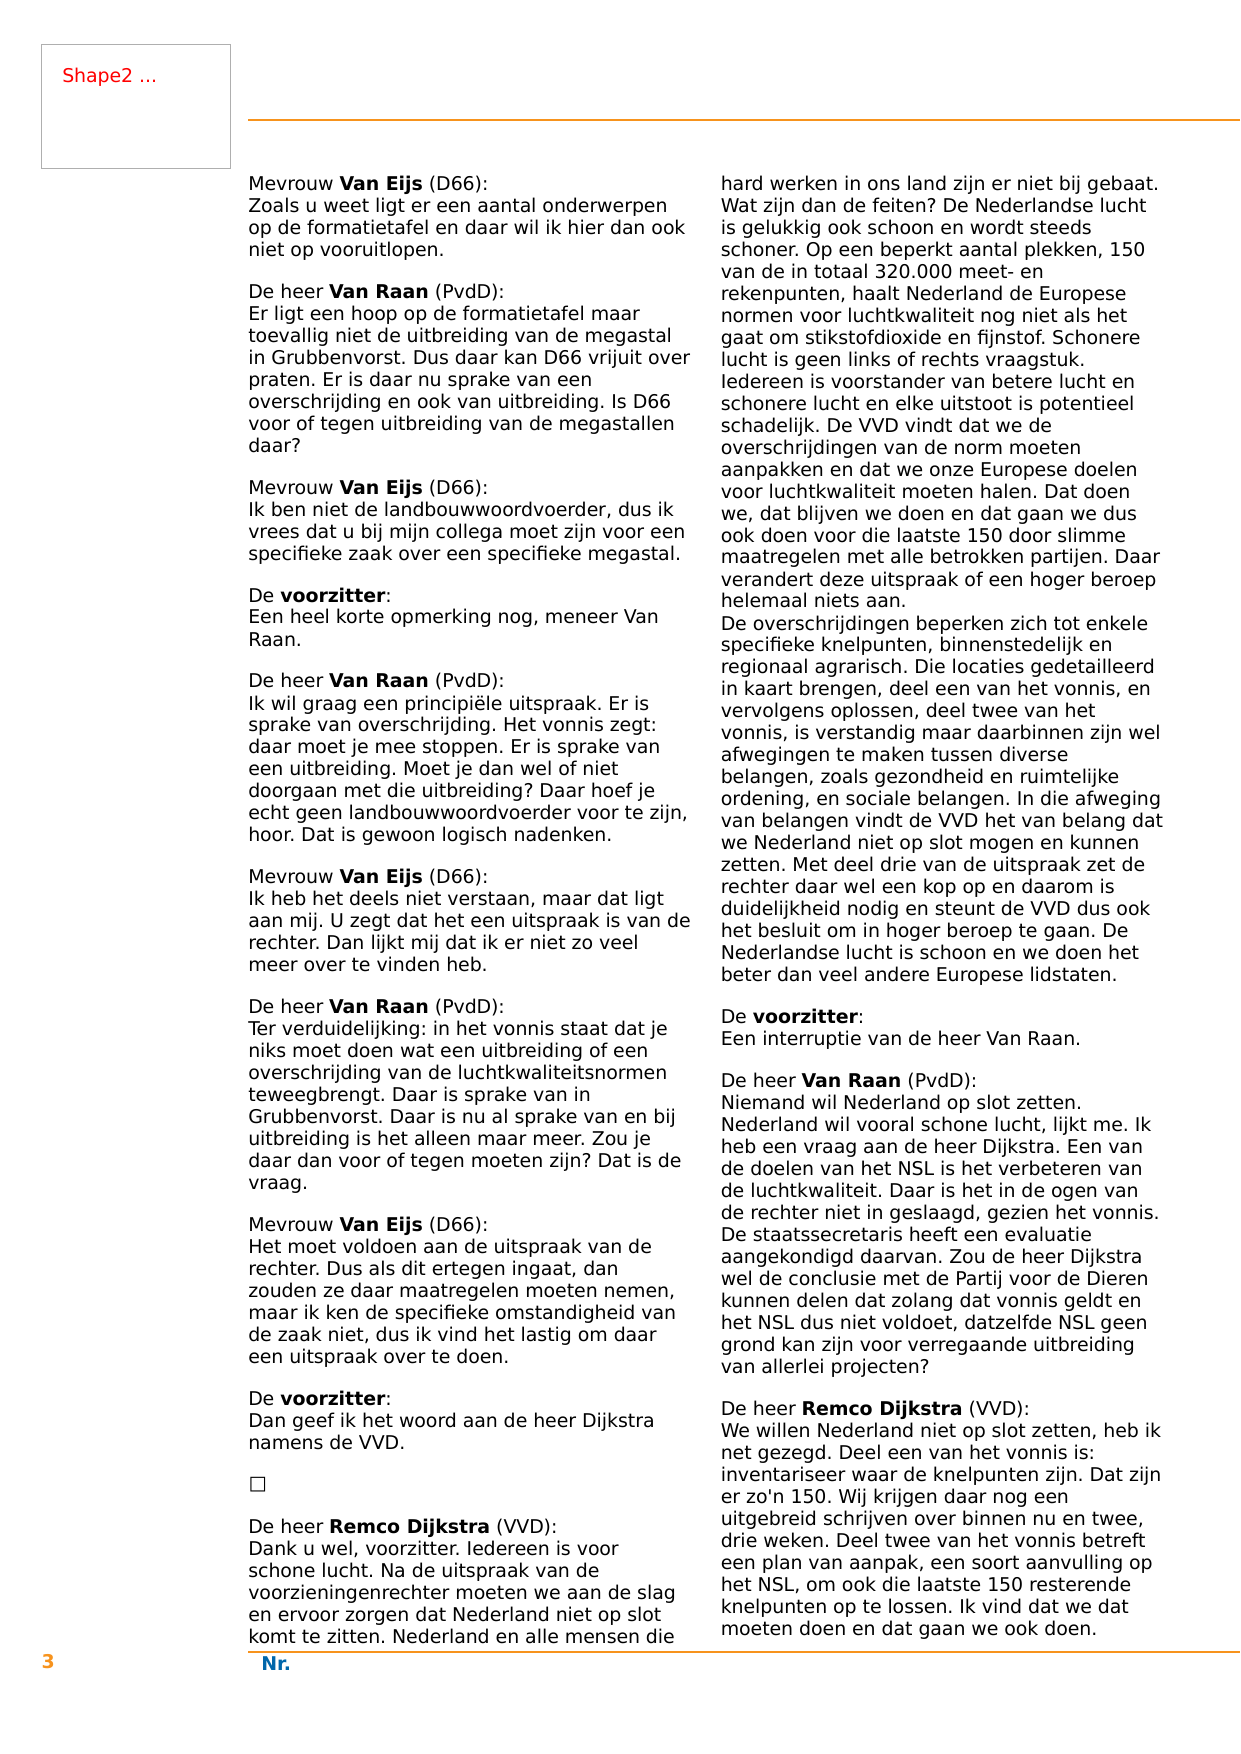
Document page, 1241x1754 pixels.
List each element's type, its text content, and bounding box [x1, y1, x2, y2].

text De voorzitter: [248, 584, 691, 606]
text De heer Remco Dijkstra (VVD): [721, 1398, 1163, 1420]
text Mevrouw Van Eijs (D66): [248, 1214, 691, 1236]
text De voorzitter: [721, 1006, 1163, 1028]
text Mevrouw Van Eijs (D66): [248, 477, 691, 498]
text Het moet voldoen aan de uitspraak van de rechter. Dus als dit ertegen ingaat, dan zouden ze daar maatregelen moeten nemen, maar ik ken de specifieke omstandigheid van de zaak niet, dus ik vind het lastig om daar een uitspraak over te doen. [248, 1236, 691, 1368]
text Dank u wel, voorzitter. Iedereen is voor schone lucht. Na de uitspraak van de voorzieningenrechter moeten we aan de slag en ervoor zorgen dat Nederland niet op slot komt te zitten. Nederland en alle mensen die [248, 1538, 691, 1648]
text Een interruptie van de heer Van Raan. [721, 1028, 1163, 1050]
text hard werken in ons land zijn er niet bij gebaat. Wat zijn dan de feiten? De Nederlandse lucht is gelukkig ook schoon en wordt steeds schoner. Op een beperkt aantal plekken, 150 van de in totaal 320.000 meet- en rekenpunten, haalt Nederland de Europese normen voor luchtkwaliteit nog niet als het gaat om stikstofdioxide en fijnstof. Schonere lucht is geen links of rechts vraagstuk. Iedereen is voorstander van betere lucht en schonere lucht en elke uitstoot is potentieel schadelijk. De VVD vindt dat we de overschrijdingen van de norm moeten aanpakken en dat we onze Europese doelen voor luchtkwaliteit moeten halen. Dat doen we, dat blijven we doen en dat gaan we dus ook doen voor die laatste 150 door slimme maatregelen met alle betrokken partijen. Daar verandert deze uitspraak of een hoger beroep helemaal niets aan. [721, 173, 1163, 612]
text Mevrouw Van Eijs (D66): [248, 173, 691, 195]
text Mevrouw Van Eijs (D66): [248, 866, 691, 888]
text De overschrijdingen beperken zich tot enkele specifieke knelpunten, binnenstedelijk en regionaal agrarisch. Die locaties gedetailleerd in kaart brengen, deel een van het vonnis, en vervolgens oplossen, deel twee van het vonnis, is verstandig maar daarbinnen zijn wel afwegingen te maken tussen diverse belangen, zoals gezondheid en ruimtelijke ordening, en sociale belangen. In die afweging van belangen vindt de VVD het van belang dat we Nederland niet op slot mogen en kunnen zetten. Met deel drie van de uitspraak zet de rechter daar wel een kop op en daarom is duidelijkheid nodig en steunt de VVD dus ook het besluit om in hoger beroep te gaan. De Nederlandse lucht is schoon en we doen het beter dan veel andere Europese lidstaten. [721, 612, 1163, 986]
text ⬜ [248, 1474, 691, 1496]
text Er ligt een hoop op de formatietafel maar toevallig niet de uitbreiding van de megastal in Grubbenvorst. Dus daar kan D66 vrijuit over praten. Er is daar nu sprake van een overschrijding en ook van uitbreiding. Is D66 voor of tegen uitbreiding van de megastallen daar? [248, 303, 691, 457]
text De heer Remco Dijkstra (VVD): [248, 1516, 691, 1538]
text De heer Van Raan (PvdD): [721, 1070, 1163, 1092]
text We willen Nederland niet op slot zetten, heb ik net gezegd. Deel een van het vonnis is: inventariseer waar de knelpunten zijn. Dat zijn er zo'n 150. Wij krijgen daar nog een uitgebreid schrijven over binnen nu en twee, drie weken. Deel twee van het vonnis betreft een plan van aanpak, een soort aanvulling op het NSL, om ook die laatste 150 resterende knelpunten op te lossen. Ik vind dat we dat moeten doen en dat gaan we ook doen. [721, 1420, 1163, 1639]
text De heer Van Raan (PvdD): [248, 281, 691, 303]
text Ik wil graag een principiële uitspraak. Er is sprake van overschrijding. Het vonnis zegt: daar moet je mee stoppen. Er is sprake van een uitbreiding. Moet je dan wel of niet doorgaan met die uitbreiding? Daar hoef je echt geen landbouwwoordvoerder voor te zijn, hoor. Dat is gewoon logisch nadenken. [248, 692, 691, 846]
text Ter verduidelijking: in het vonnis staat dat je niks moet doen wat een uitbreiding of een overschrijding van de luchtkwaliteitsnormen teweegbrengt. Daar is sprake van in Grubbenvorst. Daar is nu al sprake van en bij uitbreiding is het alleen maar meer. Zou je daar dan voor of tegen moeten zijn? Dat is de vraag. [248, 1018, 691, 1194]
text Een heel korte opmerking nog, meneer Van Raan. [248, 606, 691, 650]
text De voorzitter: [248, 1388, 691, 1410]
text De heer Van Raan (PvdD): [248, 670, 691, 692]
text Dan geef ik het woord aan de heer Dijkstra namens de VVD. [248, 1410, 691, 1454]
text Zoals u weet ligt er een aantal onderwerpen op de formatietafel en daar wil ik hier dan ook niet op vooruitlopen. [248, 195, 691, 261]
text De heer Van Raan (PvdD): [248, 996, 691, 1018]
text Ik heb het deels niet verstaan, maar dat ligt aan mij. U zegt dat het een uitspraak is van de rechter. Dan lijkt mij dat ik er niet zo veel meer over te vinden heb. [248, 888, 691, 976]
text Ik ben niet de landbouwwoordvoerder, dus ik vrees dat u bij mijn collega moet zijn voor een specifieke zaak over een specifieke megastal. [248, 498, 691, 564]
text Niemand wil Nederland op slot zetten. Nederland wil vooral schone lucht, lijkt me. Ik heb een vraag aan de heer Dijkstra. Een van de doelen van het NSL is het verbeteren van de luchtkwaliteit. Daar is het in de ogen van de rechter niet in geslaagd, gezien het vonnis. De staatssecretaris heeft een evaluatie aangekondigd daarvan. Zou de heer Dijkstra wel de conclusie met de Partij voor de Dieren kunnen delen dat zolang dat vonnis geldt en het NSL dus niet voldoet, datzelfde NSL geen grond kan zijn voor verregaande uitbreiding van allerlei projecten? [721, 1092, 1163, 1378]
